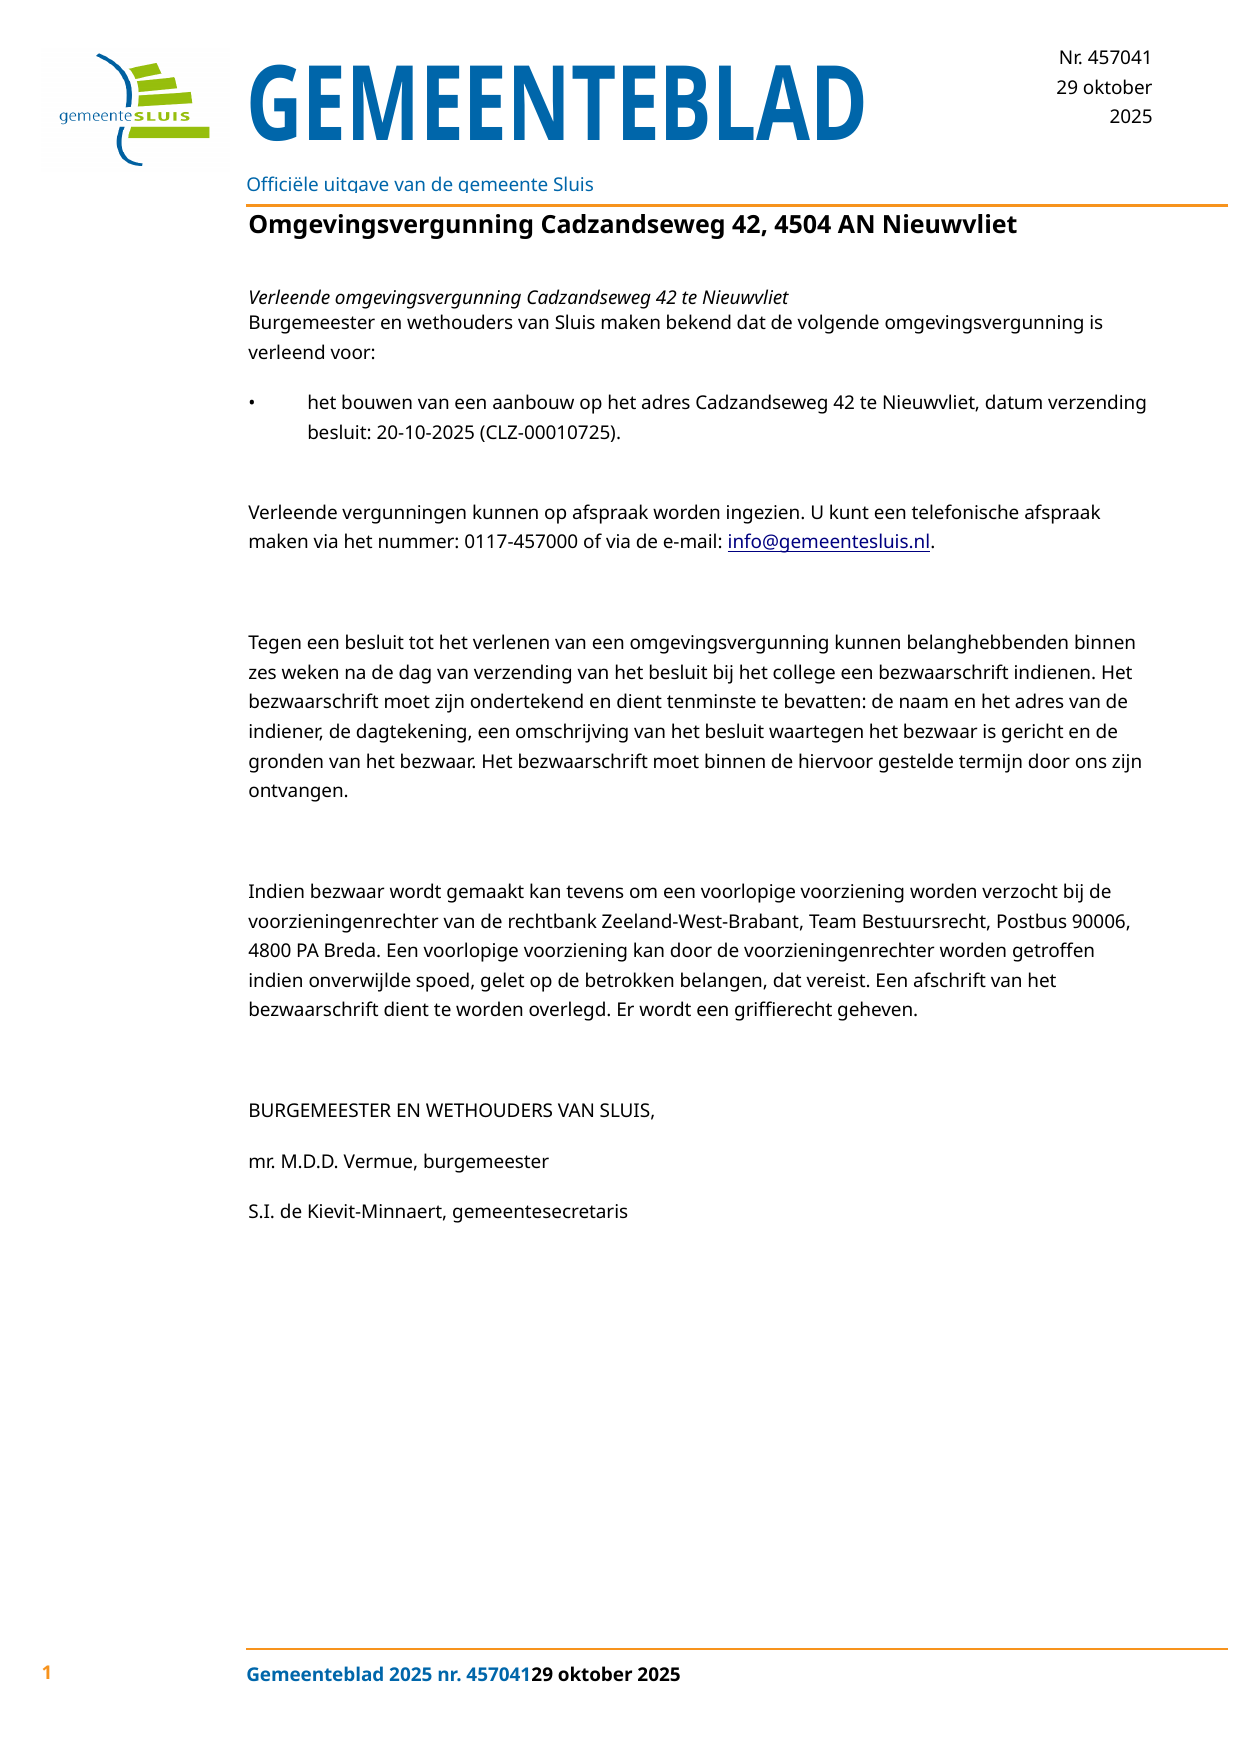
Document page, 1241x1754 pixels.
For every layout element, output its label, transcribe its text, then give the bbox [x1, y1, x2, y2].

text BURGEMEESTER EN WETHOUDERS VAN SLUIS, [248, 1097, 1152, 1123]
text Tegen een besluit tot het verlenen van een omgevingsvergunning kunnen belanghebbenden binnen zes weken na de dag van verzending van het besluit bij het college een bezwaarschrift indienen. Het bezwaarschrift moet zijn ondertekend en dient tenminste te bevatten: de naam en het adres van de indiener, de dagtekening, een omschrijving van het besluit waartegen het bezwaar is gericht en de gronden van het bezwaar. Het bezwaarschrift moet binnen de hiervoor gestelde termijn door ons zijn ontvangen. [248, 629, 1152, 803]
text Verleende omgevingsvergunning Cadzandseweg 42 te Nieuwvliet [248, 284, 1152, 309]
text Indien bezwaar wordt gemaakt kan tevens om een voorlopige voorziening worden verzocht bij de voorzieningenrechter van de rechtbank Zeeland-West-Brabant, Team Bestuursrecht, Postbus 90006, 4800 PA Breda. Een voorlopige voorziening kan door de voorzieningenrechter worden getroffen indien onverwijlde spoed, gelet op de betrokken belangen, dat vereist. Een afschrift van het bezwaarschrift dient te worden overlegd. Er wordt een griffierecht geheven. [248, 878, 1152, 1022]
picture [41, 47, 231, 172]
text Omgevingsvergunning Cadzandseweg 42, 4504 AN Nieuwvliet [248, 207, 1152, 241]
text Burgemeester en wethouders van Sluis maken bekend dat de volgende omgevingsvergunning is verleend voor: [248, 309, 1152, 365]
text S.I. de Kievit-Minnaert, gemeentesecretaris [248, 1198, 1152, 1224]
text Verleende vergunningen kunnen op afspraak worden ingezien. U kunt een telefonische afspraak maken via het nummer: 0117-457000 of via de e-mail: info@gemeentesluis.nl. [248, 499, 1152, 554]
list het bouwen van een aanbouw op het adres Cadzandseweg 42 te Nieuwvliet, datum verzending besluit: 20-10-2025 (CLZ-00010725). [248, 389, 1152, 445]
text mr. M.D.D. Vermue, burgemeester [248, 1148, 1152, 1174]
